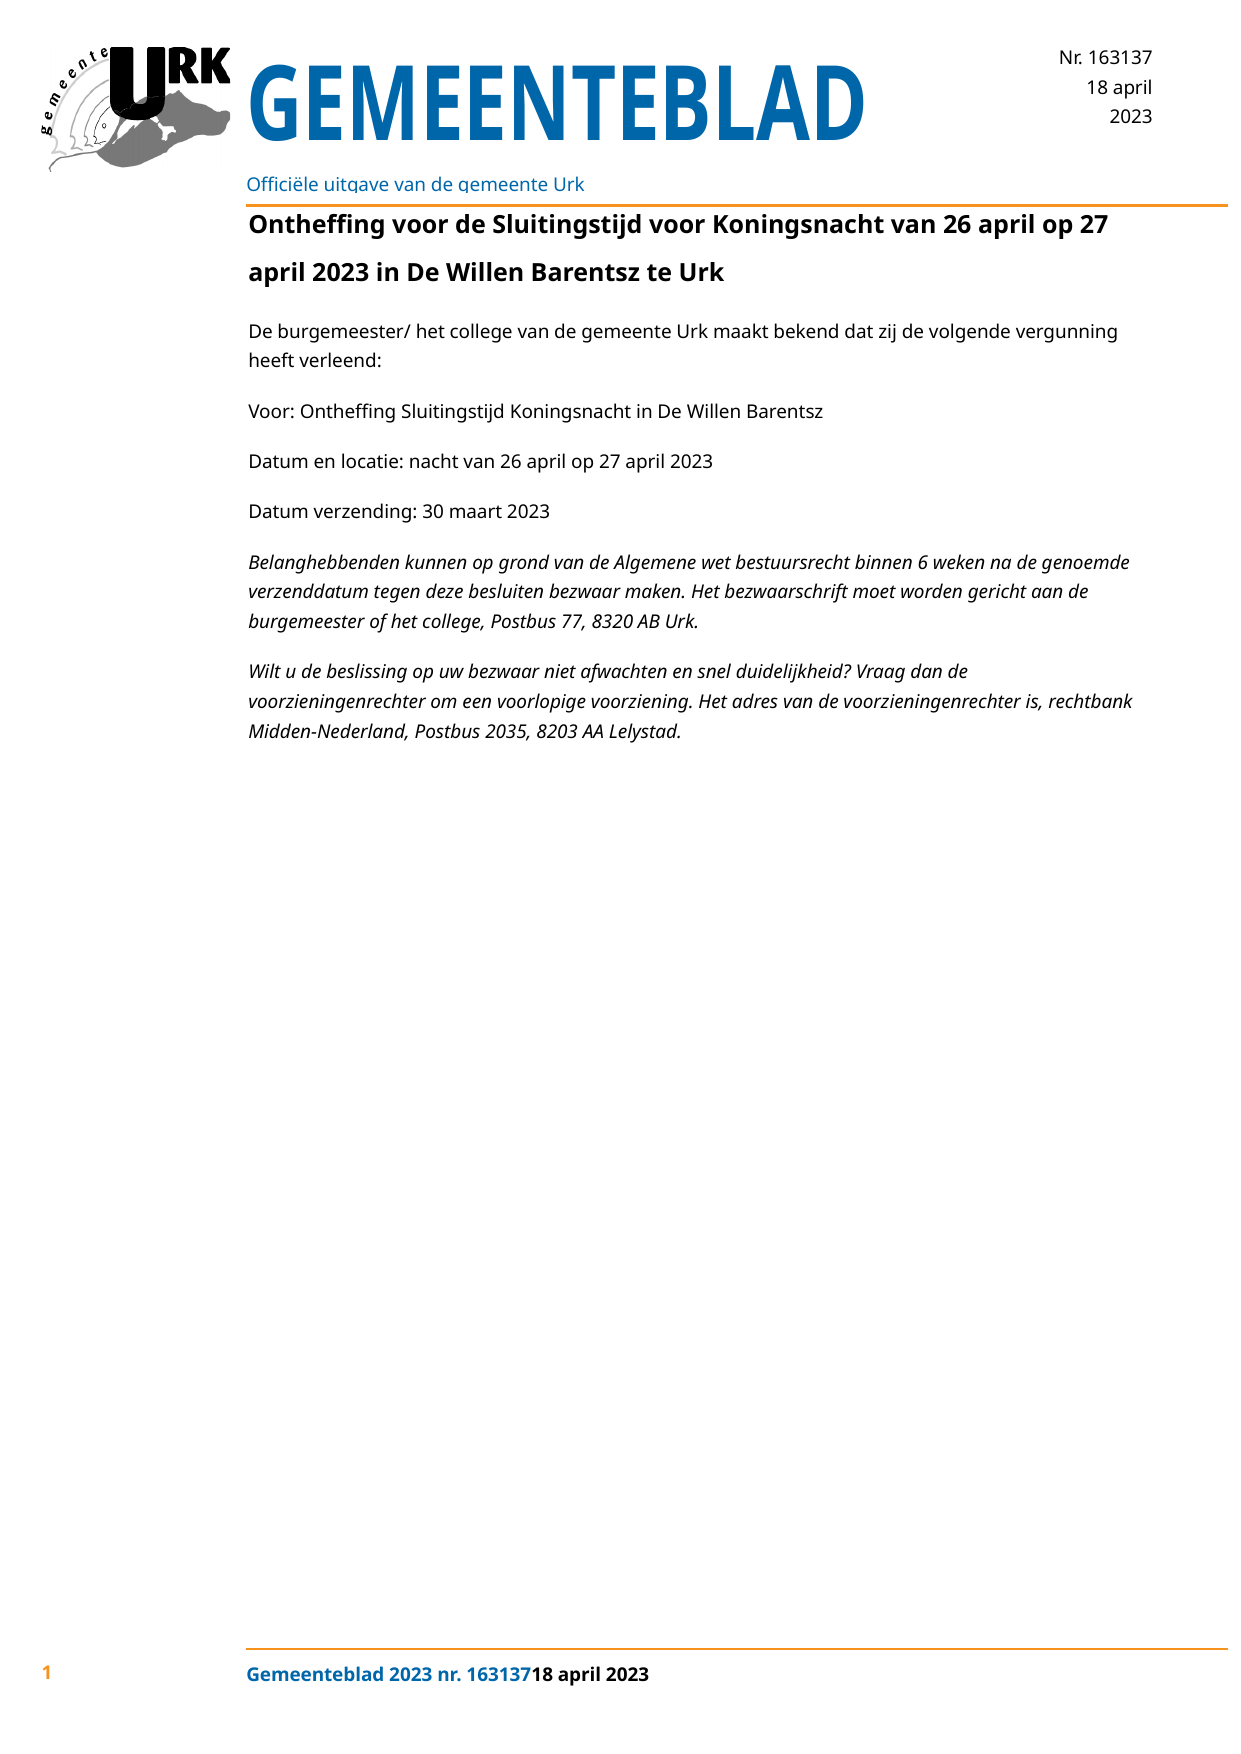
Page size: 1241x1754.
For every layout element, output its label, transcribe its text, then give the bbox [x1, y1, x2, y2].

text Ontheffing voor de Sluitingstijd voor Koningsnacht van 26 april op 27 april 2023 in De Willen Barentsz te Urk [248, 207, 1152, 288]
text Datum en locatie: nacht van 26 april op 27 april 2023 [248, 448, 1152, 474]
text De burgemeester/ het college van de gemeente Urk maakt bekend dat zij de volgende vergunning heeft verleend: [248, 318, 1152, 373]
text Voor: Ontheffing Sluitingstijd Koningsnacht in De Willen Barentsz [248, 398, 1152, 424]
text Belanghebbenden kunnen op grond van de Algemene wet bestuursrecht binnen 6 weken na de genoemde verzenddatum tegen deze besluiten bezwaar maken. Het bezwaarschrift moet worden gericht aan de burgemeester of het college, Postbus 77, 8320 AB Urk. [248, 549, 1152, 634]
text Wilt u de beslissing op uw bezwaar niet afwachten en snel duidelijkheid? Vraag dan de voorzieningenrechter om een voorlopige voorziening. Het adres van de voorzieningenrechter is, rechtbank Midden-Nederland, Postbus 2035, 8203 AA Lelystad. [248, 659, 1152, 744]
picture [41, 47, 231, 172]
text Datum verzending: 30 maart 2023 [248, 499, 1152, 524]
